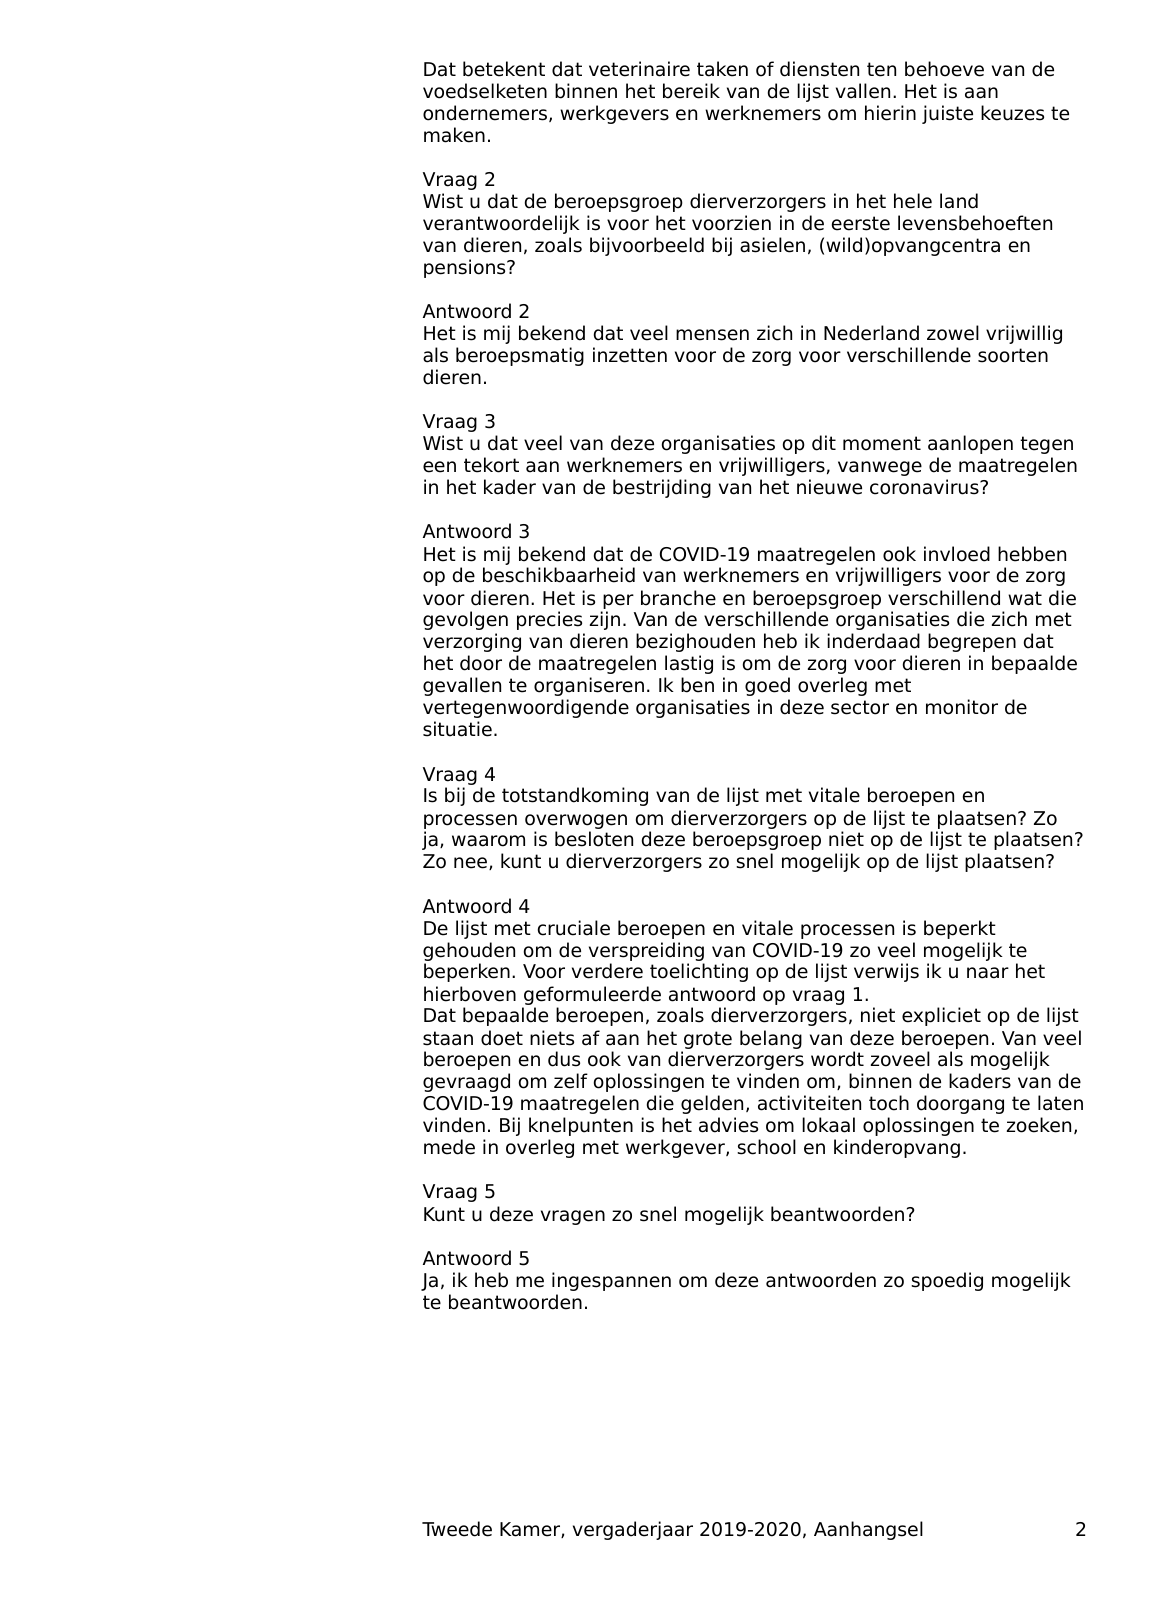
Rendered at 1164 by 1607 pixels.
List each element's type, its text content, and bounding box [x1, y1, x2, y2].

text Vraag 5 [422, 1181, 1087, 1203]
text Het is mij bekend dat de COVID-19 maatregelen ook invloed hebben op de beschikbaarheid van werknemers en vrijwilligers voor de zorg voor dieren. Het is per branche en beroepsgroep verschillend wat die gevolgen precies zijn. Van de verschillende organisaties die zich met verzorging van dieren bezighouden heb ik inderdaad begrepen dat het door de maatregelen lastig is om de zorg voor dieren in bepaalde gevallen te organiseren. Ik ben in goed overleg met vertegenwoordigende organisaties in deze sector en monitor de situatie. [422, 543, 1087, 741]
text Is bij de totstandkoming van de lijst met vitale beroepen en processen overwogen om dierverzorgers op de lijst te plaatsen? Zo ja, waarom is besloten deze beroepsgroep niet op de lijst te plaatsen? Zo nee, kunt u dierverzorgers zo snel mogelijk op de lijst plaatsen? [422, 785, 1087, 873]
text Antwoord 3 [422, 521, 1087, 543]
text De lijst met cruciale beroepen en vitale processen is beperkt gehouden om de verspreiding van COVID-19 zo veel mogelijk te beperken. Voor verdere toelichting op de lijst verwijs ik u naar het hierboven geformuleerde antwoord op vraag 1. [422, 917, 1087, 1005]
text Dat betekent dat veterinaire taken of diensten ten behoeve van de voedselketen binnen het bereik van de lijst vallen. Het is aan ondernemers, werkgevers en werknemers om hierin juiste keuzes te maken. [422, 59, 1087, 147]
text Wist u dat de beroepsgroep dierverzorgers in het hele land verantwoordelijk is voor het voorzien in de eerste levensbehoeften van dieren, zoals bijvoorbeeld bij asielen, (wild)opvangcentra en pensions? [422, 191, 1087, 279]
text Dat bepaalde beroepen, zoals dierverzorgers, niet expliciet op de lijst staan doet niets af aan het grote belang van deze beroepen. Van veel beroepen en dus ook van dierverzorgers wordt zoveel als mogelijk gevraagd om zelf oplossingen te vinden om, binnen de kaders van de COVID-19 maatregelen die gelden, activiteiten toch doorgang te laten vinden. Bij knelpunten is het advies om lokaal oplossingen te zoeken, mede in overleg met werkgever, school en kinderopvang. [422, 1005, 1087, 1159]
text Kunt u deze vragen zo snel mogelijk beantwoorden? [422, 1203, 1087, 1225]
text Antwoord 4 [422, 896, 1087, 917]
text Vraag 2 [422, 169, 1087, 191]
text Vraag 3 [422, 411, 1087, 433]
text Ja, ik heb me ingespannen om deze antwoorden zo spoedig mogelijk te beantwoorden. [422, 1269, 1087, 1313]
text Antwoord 5 [422, 1248, 1087, 1269]
text Het is mij bekend dat veel mensen zich in Nederland zowel vrijwillig als beroepsmatig inzetten voor de zorg voor verschillende soorten dieren. [422, 323, 1087, 389]
text Antwoord 2 [422, 301, 1087, 323]
text Vraag 4 [422, 763, 1087, 785]
text Wist u dat veel van deze organisaties op dit moment aanlopen tegen een tekort aan werknemers en vrijwilligers, vanwege de maatregelen in het kader van de bestrijding van het nieuwe coronavirus? [422, 433, 1087, 499]
